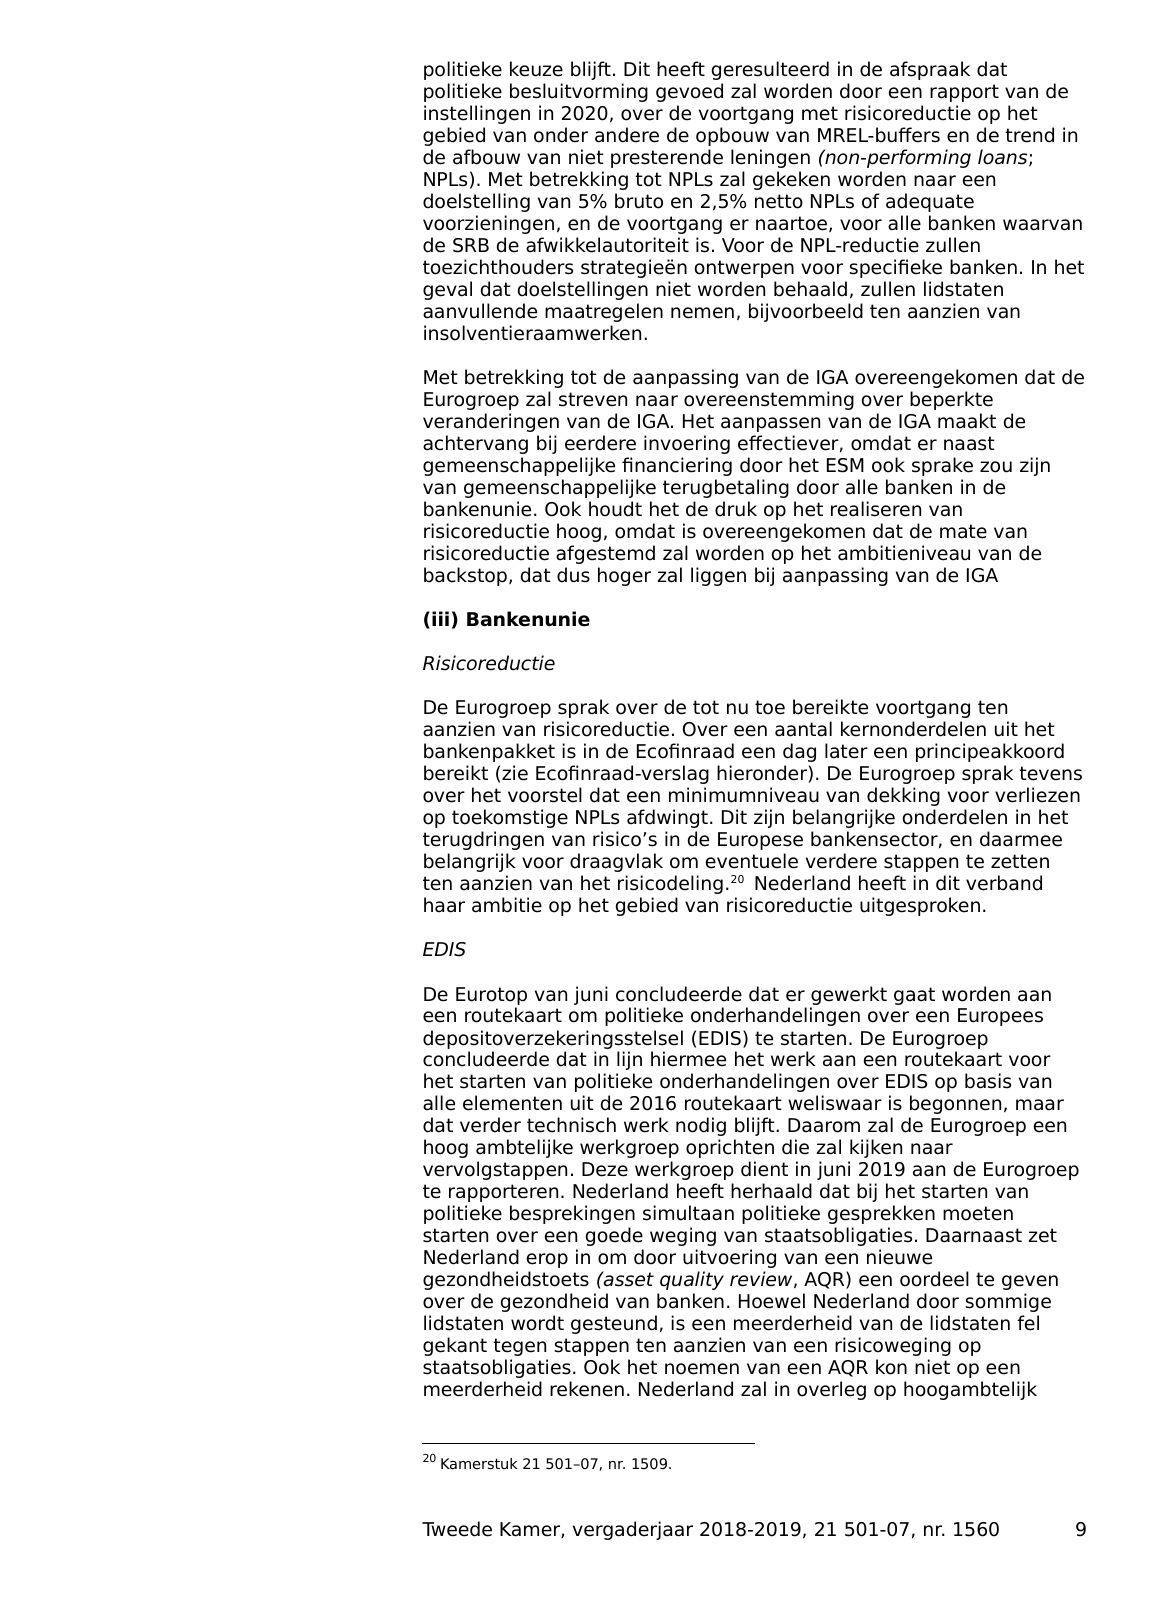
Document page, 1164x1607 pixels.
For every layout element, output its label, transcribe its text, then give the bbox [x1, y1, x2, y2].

subtitle EDIS [422, 939, 1087, 961]
subtitle Risicoreductie [422, 653, 1087, 675]
text Met betrekking tot de aanpassing van de IGA overeengekomen dat de Eurogroep zal streven naar overeenstemming over beperkte veranderingen van de IGA. Het aanpassen van de IGA maakt de achtervang bij eerdere invoering effectiever, omdat er naast gemeenschappelijke financiering door het ESM ook sprake zou zijn van gemeenschappelijke terugbetaling door alle banken in de bankenunie. Ook houdt het de druk op het realiseren van risicoreductie hoog, omdat is overeengekomen dat de mate van risicoreductie afgestemd zal worden op het ambitieniveau van de backstop, dat dus hoger zal liggen bij aanpassing van de IGA [422, 367, 1087, 587]
text De Eurotop van juni concludeerde dat er gewerkt gaat worden aan een routekaart om politieke onderhandelingen over een Europees depositoverzekeringsstelsel (EDIS) te starten. De Eurogroep concludeerde dat in lijn hiermee het werk aan een routekaart voor het starten van politieke onderhandelingen over EDIS op basis van alle elementen uit de 2016 routekaart weliswaar is begonnen, maar dat verder technisch werk nodig blijft. Daarom zal de Eurogroep een hoog ambtelijke werkgroep oprichten die zal kijken naar vervolgstappen. Deze werkgroep dient in juni 2019 aan de Eurogroep te rapporteren. Nederland heeft herhaald dat bij het starten van politieke besprekingen simultaan politieke gesprekken moeten starten over een goede weging van staatsobligaties. Daarnaast zet Nederland erop in om door uitvoering van een nieuwe gezondheidstoets (asset quality review, AQR) een oordeel te geven over de gezondheid van banken. Hoewel Nederland door sommige lidstaten wordt gesteund, is een meerderheid van de lidstaten fel gekant tegen stappen ten aanzien van een risicoweging op staatsobligaties. Ook het noemen van een AQR kon niet op een meerderheid rekenen. Nederland zal in overleg op hoogambtelijk [422, 983, 1087, 1401]
text Kamerstuk 21 501–07, nr. 1509. [422, 1452, 1087, 1474]
subtitle (iii) Bankenunie [422, 609, 1087, 631]
text politieke keuze blijft. Dit heeft geresulteerd in de afspraak dat politieke besluitvorming gevoed zal worden door een rapport van de instellingen in 2020, over de voortgang met risicoreductie op het gebied van onder andere de opbouw van MREL-buffers en de trend in de afbouw van niet presterende leningen (non-performing loans; NPLs). Met betrekking tot NPLs zal gekeken worden naar een doelstelling van 5% bruto en 2,5% netto NPLs of adequate voorzieningen, en de voortgang er naartoe, voor alle banken waarvan de SRB de afwikkelautoriteit is. Voor de NPL-reductie zullen toezichthouders strategieën ontwerpen voor specifieke banken. In het geval dat doelstellingen niet worden behaald, zullen lidstaten aanvullende maatregelen nemen, bijvoorbeeld ten aanzien van insolventieraamwerken. [422, 59, 1087, 345]
text De Eurogroep sprak over de tot nu toe bereikte voortgang ten aanzien van risicoreductie. Over een aantal kernonderdelen uit het bankenpakket is in de Ecofinraad een dag later een principeakkoord bereikt (zie Ecofinraad-verslag hieronder). De Eurogroep sprak tevens over het voorstel dat een minimumniveau van dekking voor verliezen op toekomstige NPLs afdwingt. Dit zijn belangrijke onderdelen in het terugdringen van risico’s in de Europese bankensector, en daarmee belangrijk voor draagvlak om eventuele verdere stappen te zetten ten aanzien van het risicodeling. Nederland heeft in dit verband haar ambitie op het gebied van risicoreductie uitgesproken. [422, 697, 1087, 917]
